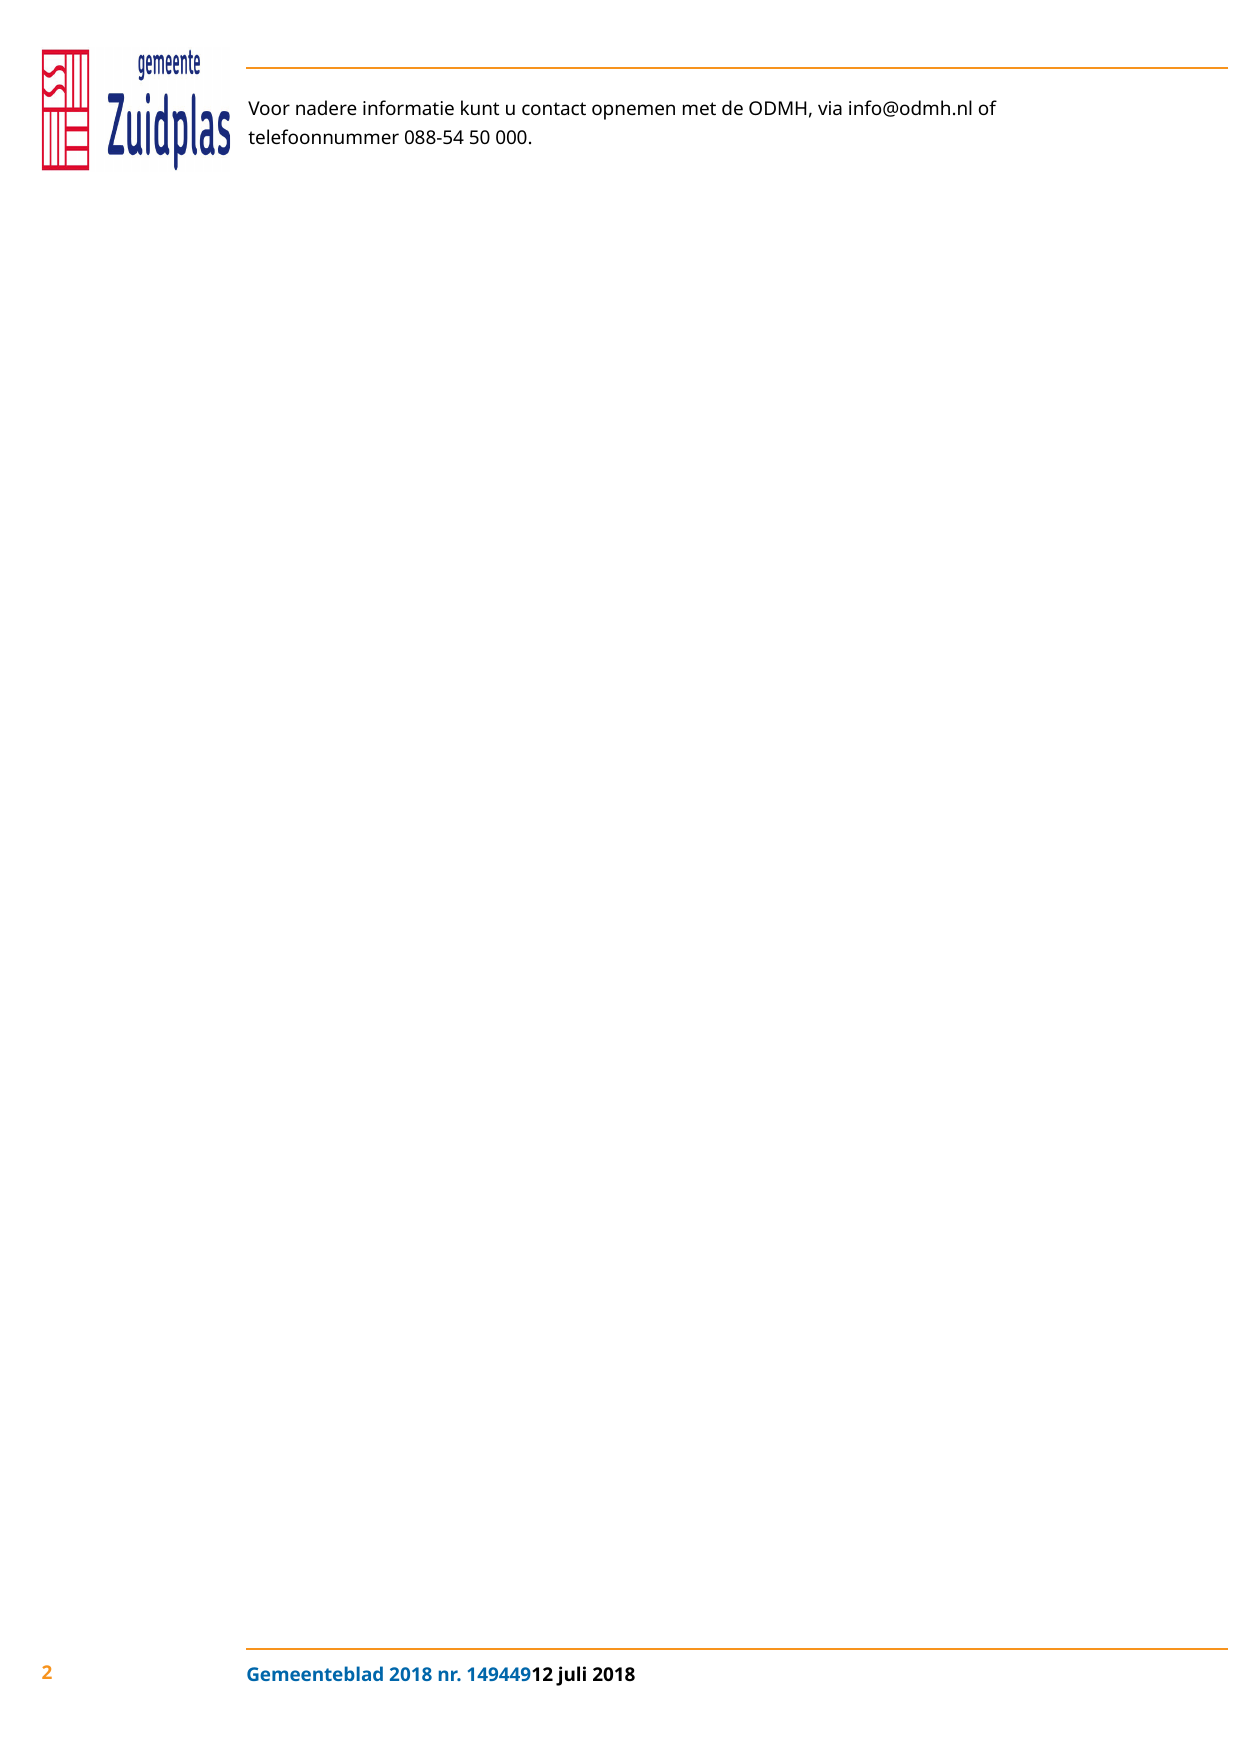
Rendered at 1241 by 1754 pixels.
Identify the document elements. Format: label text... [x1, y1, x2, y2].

picture [41, 47, 231, 172]
text Voor nadere informatie kunt u contact opnemen met de ODMH, via info@odmh.nl of telefoonnummer 088-54 50 000. [248, 95, 1152, 150]
